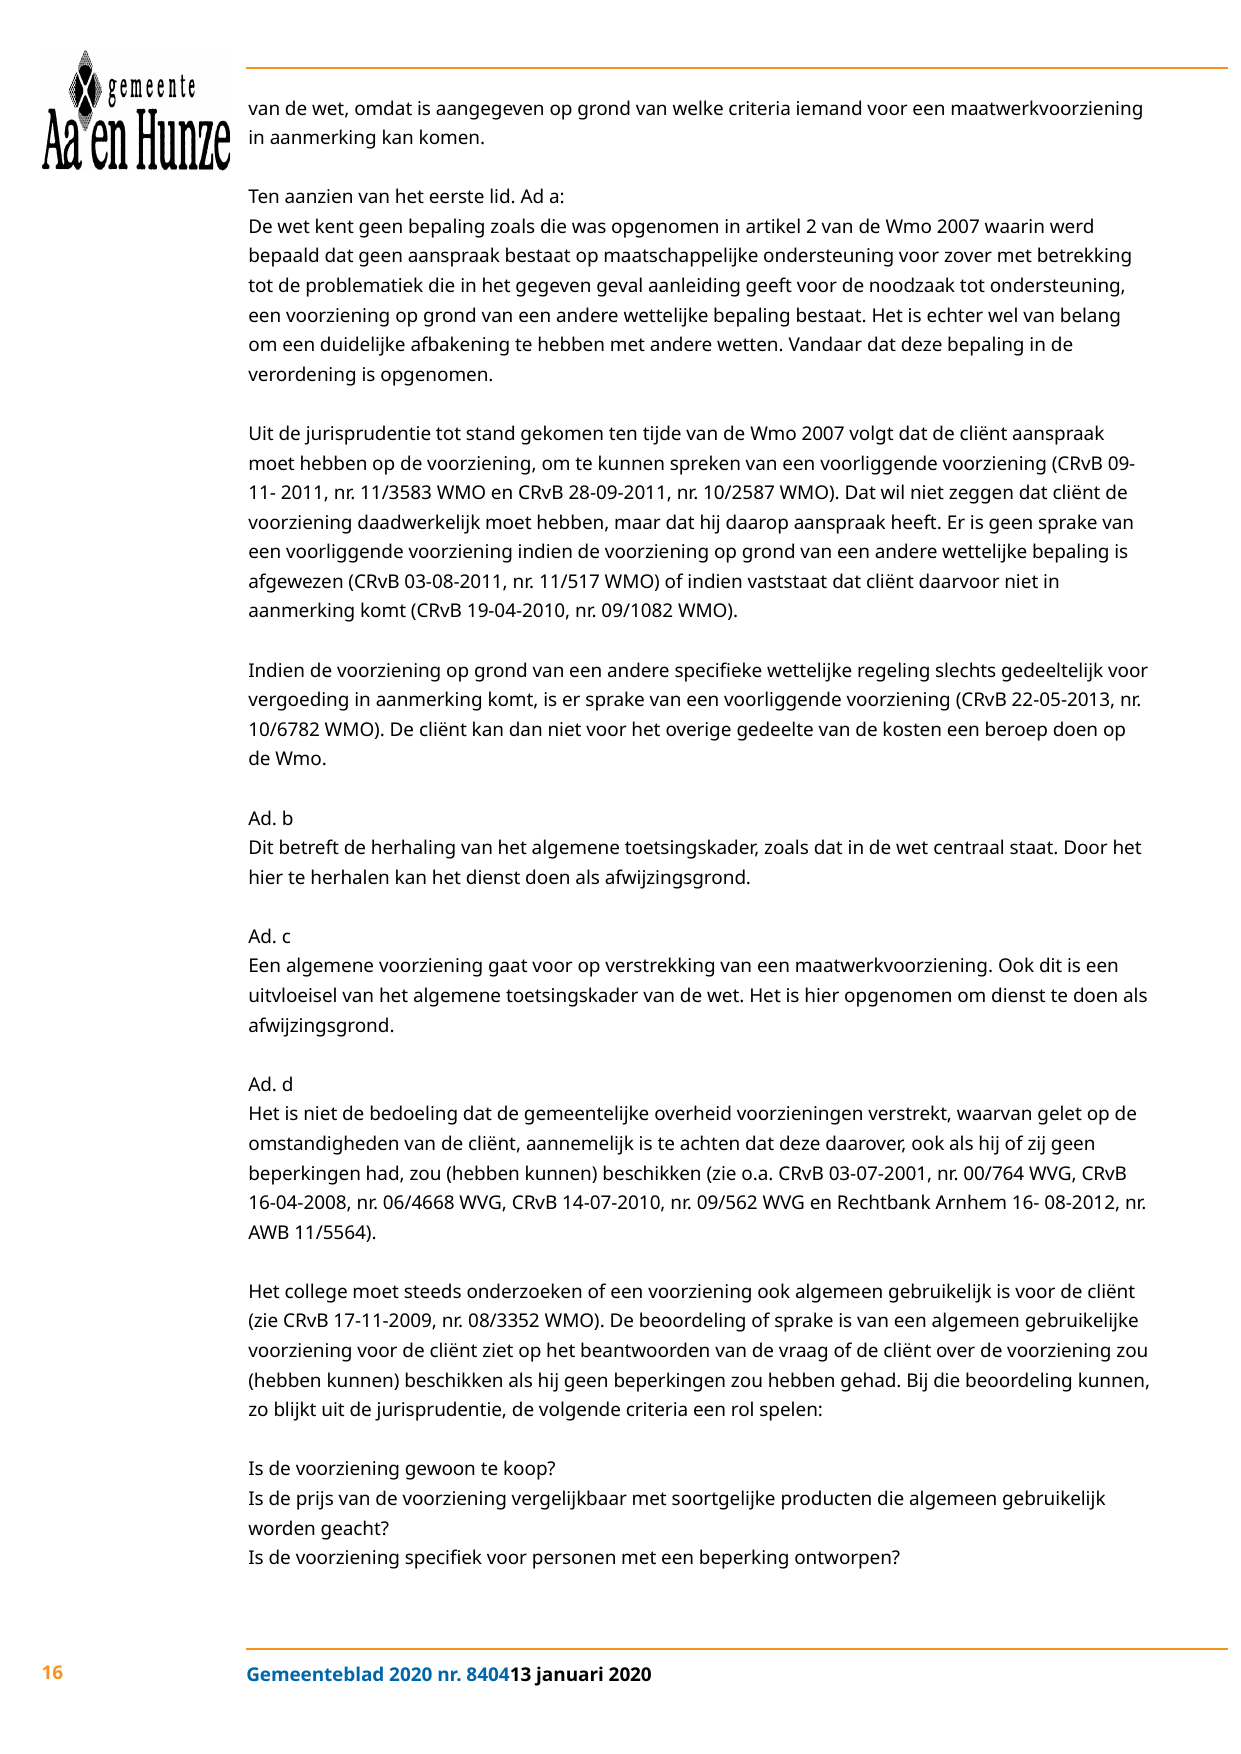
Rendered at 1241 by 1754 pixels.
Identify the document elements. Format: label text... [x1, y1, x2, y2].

text Ad. b [248, 805, 1152, 831]
text van de wet, omdat is aangegeven op grond van welke criteria iemand voor een maatwerkvoorziening in aanmerking kan komen. [248, 95, 1152, 150]
text Een algemene voorziening gaat voor op verstrekking van een maatwerkvoorziening. Ook dit is een uitvloeisel van het algemene toetsingskader van de wet. Het is hier opgenomen om dienst te doen als afwijzingsgrond. [248, 953, 1152, 1038]
text Is de voorziening gewoon te koop? [248, 1456, 1152, 1481]
text Indien de voorziening op grond van een andere specifieke wettelijke regeling slechts gedeeltelijk voor vergoeding in aanmerking komt, is er sprake van een voorliggende voorziening (CRvB 22-05-2013, nr. 10/6782 WMO). De cliënt kan dan niet voor het overige gedeelte van de kosten een beroep doen op de Wmo. [248, 657, 1152, 771]
text De wet kent geen bepaling zoals die was opgenomen in artikel 2 van de Wmo 2007 waarin werd bepaald dat geen aanspraak bestaat op maatschappelijke ondersteuning voor zover met betrekking tot de problematiek die in het gegeven geval aanleiding geeft voor de noodzaak tot ondersteuning, een voorziening op grond van een andere wettelijke bepaling bestaat. Het is echter wel van belang om een duidelijke afbakening te hebben met andere wetten. Vandaar dat deze bepaling in de verordening is opgenomen. [248, 213, 1152, 387]
text Uit de jurisprudentie tot stand gekomen ten tijde van de Wmo 2007 volgt dat de cliënt aanspraak moet hebben op de voorziening, om te kunnen spreken van een voorliggende voorziening (CRvB 09-11- 2011, nr. 11/3583 WMO en CRvB 28-09-2011, nr. 10/2587 WMO). Dat wil niet zeggen dat cliënt de voorziening daadwerkelijk moet hebben, maar dat hij daarop aanspraak heeft. Er is geen sprake van een voorliggende voorziening indien de voorziening op grond van een andere wettelijke bepaling is afgewezen (CRvB 03-08-2011, nr. 11/517 WMO) of indien vaststaat dat cliënt daarvoor niet in aanmerking komt (CRvB 19-04-2010, nr. 09/1082 WMO). [248, 420, 1152, 623]
text Is de prijs van de voorziening vergelijkbaar met soortgelijke producten die algemeen gebruikelijk worden geacht? [248, 1485, 1152, 1541]
text Is de voorziening specifiek voor personen met een beperking ontworpen? [248, 1544, 1152, 1570]
text Dit betreft de herhaling van het algemene toetsingskader, zoals dat in de wet centraal staat. Door het hier te herhalen kan het dienst doen als afwijzingsgrond. [248, 834, 1152, 890]
text Het college moet steeds onderzoeken of een voorziening ook algemeen gebruikelijk is voor de cliënt (zie CRvB 17-11-2009, nr. 08/3352 WMO). De beoordeling of sprake is van een algemeen gebruikelijke voorziening voor de cliënt ziet op het beantwoorden van de vraag of de cliënt over de voorziening zou (hebben kunnen) beschikken als hij geen beperkingen zou hebben gehad. Bij die beoordeling kunnen, zo blijkt uit de jurisprudentie, de volgende criteria een rol spelen: [248, 1278, 1152, 1422]
text Ad. d [248, 1071, 1152, 1097]
text Het is niet de bedoeling dat de gemeentelijke overheid voorzieningen verstrekt, waarvan gelet op de omstandigheden van de cliënt, aannemelijk is te achten dat deze daarover, ook als hij of zij geen beperkingen had, zou (hebben kunnen) beschikken (zie o.a. CRvB 03-07-2001, nr. 00/764 WVG, CRvB 16-04-2008, nr. 06/4668 WVG, CRvB 14-07-2010, nr. 09/562 WVG en Rechtbank Arnhem 16- 08-2012, nr. AWB 11/5564). [248, 1101, 1152, 1245]
text Ad. c [248, 923, 1152, 949]
picture [41, 47, 231, 172]
text Ten aanzien van het eerste lid. Ad a: [248, 183, 1152, 209]
